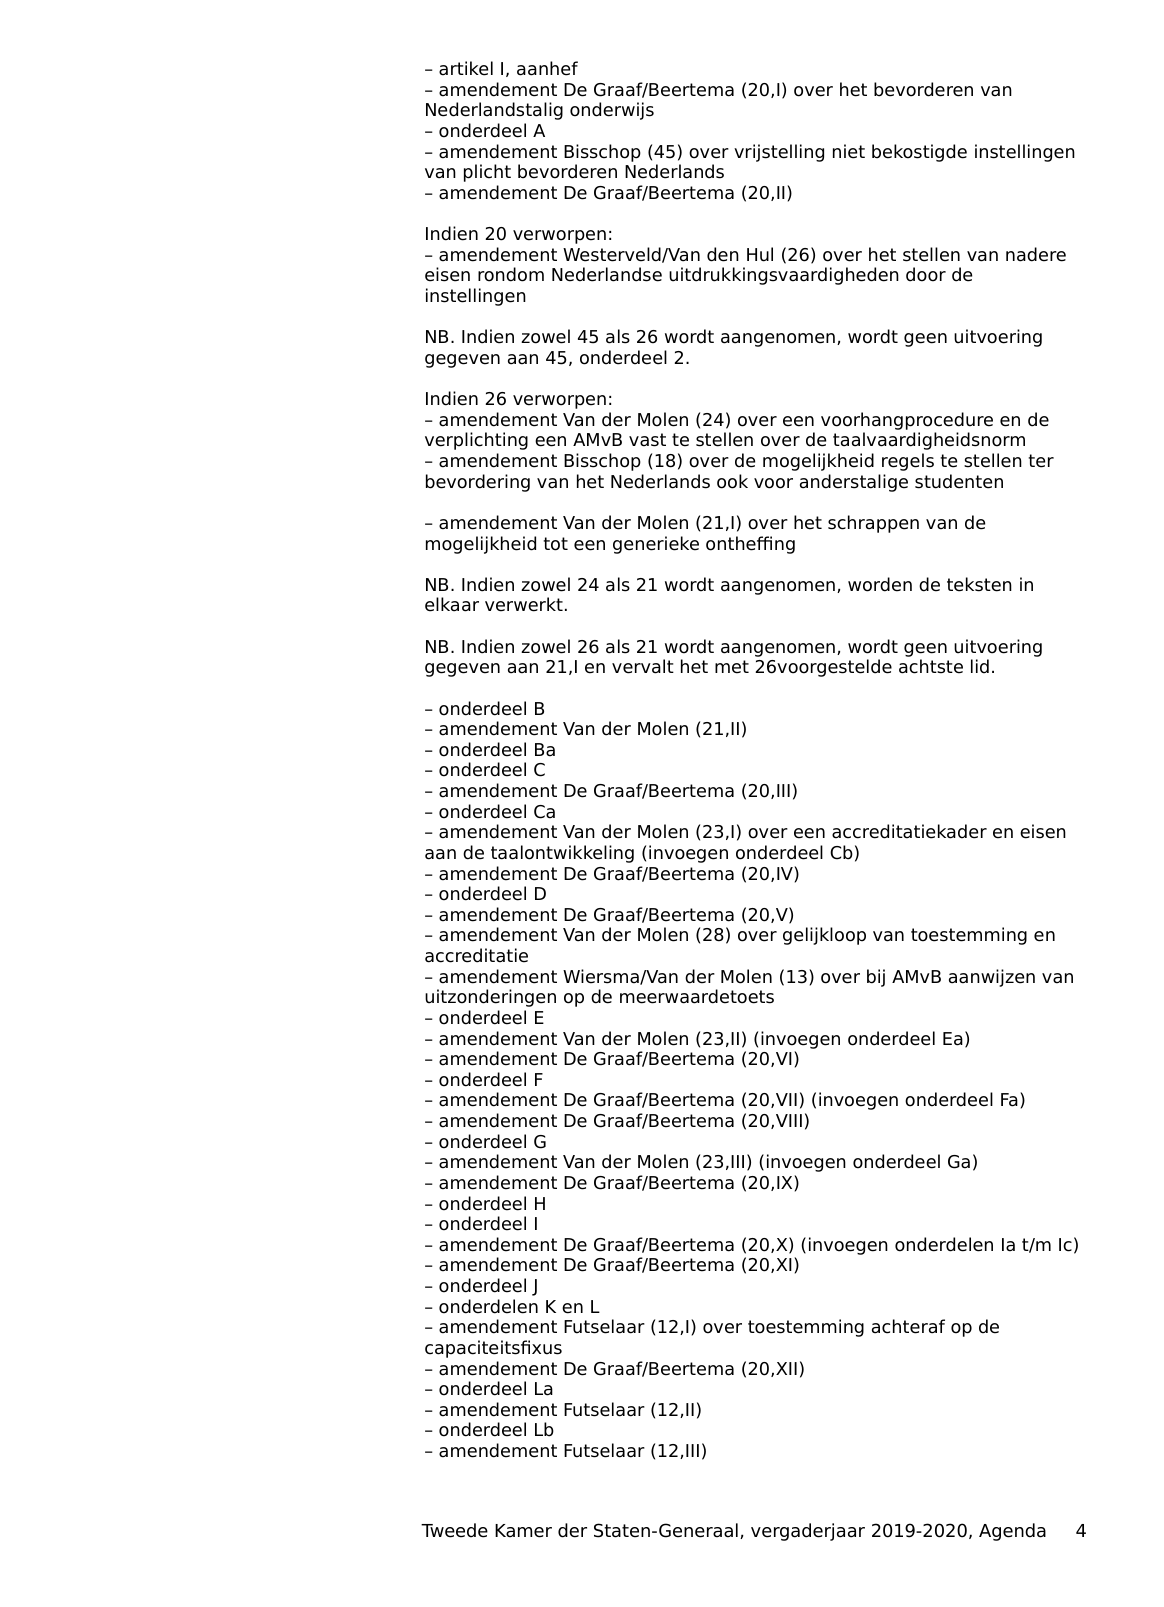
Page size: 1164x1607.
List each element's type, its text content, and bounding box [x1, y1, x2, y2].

table_cell [401, 389, 418, 410]
table_cell [401, 719, 418, 740]
table_cell – amendement De Graaf/Beertema (20,IV) [418, 864, 1087, 884]
table_cell [401, 884, 418, 905]
table_cell [418, 678, 1087, 698]
table_cell – amendement Westerveld/Van den Hul (26) over het stellen van nadere eisen rondom Nederlandse uitdrukkingsvaardigheden door de instellingen [418, 245, 1087, 307]
table_cell [77, 410, 401, 451]
table_cell [77, 224, 401, 245]
table_cell [418, 369, 1087, 389]
table_cell [401, 1152, 418, 1173]
table_cell [401, 513, 418, 554]
table_cell [401, 492, 418, 513]
table_cell [77, 554, 401, 575]
table_cell [77, 1214, 401, 1235]
table_cell – amendement De Graaf/Beertema (20,V) [418, 905, 1087, 925]
table_cell [77, 1090, 401, 1111]
table_cell – amendement Van der Molen (21,I) over het schrappen van de mogelijkheid tot een generieke ontheffing [418, 513, 1087, 554]
table_cell [401, 1029, 418, 1049]
table_cell [77, 740, 401, 760]
table_cell – amendement De Graaf/Beertema (20,VII) (invoegen onderdeel Fa) [418, 1090, 1087, 1111]
table_cell [401, 925, 418, 967]
table_cell – onderdeel F [418, 1070, 1087, 1090]
table_cell [401, 1400, 418, 1420]
table_cell – onderdeel Lb [418, 1420, 1087, 1441]
table_cell – onderdelen K en L [418, 1297, 1087, 1317]
table_cell – amendement De Graaf/Beertema (20,X) (invoegen onderdelen Ia t/m Ic) [418, 1235, 1087, 1255]
table_cell [77, 616, 401, 637]
table_cell [401, 1194, 418, 1214]
table_cell NB. Indien zowel 26 als 21 wordt aangenomen, wordt geen uitvoering gegeven aan 21,I en vervalt het met 26voorgestelde achtste lid. [418, 637, 1087, 678]
table_cell – onderdeel Ca [418, 802, 1087, 822]
table_cell – amendement De Graaf/Beertema (20,VI) [418, 1049, 1087, 1070]
table_cell [77, 699, 401, 719]
table_cell [418, 492, 1087, 513]
table_cell [77, 1379, 401, 1400]
table_cell [77, 1420, 401, 1441]
table_cell – onderdeel D [418, 884, 1087, 905]
table_cell – onderdeel B [418, 699, 1087, 719]
table_cell [77, 802, 401, 822]
table_cell [77, 1359, 401, 1379]
table_cell [401, 802, 418, 822]
table_cell [77, 719, 401, 740]
table_cell [401, 1173, 418, 1193]
table_cell [77, 864, 401, 884]
table_cell [401, 1214, 418, 1235]
table_cell – artikel I, aanhef [418, 59, 1087, 80]
table_cell – onderdeel G [418, 1132, 1087, 1152]
table_cell [401, 80, 418, 121]
table_cell [401, 59, 418, 80]
table_cell [401, 1049, 418, 1070]
table_cell [77, 121, 401, 142]
table_cell [77, 59, 401, 80]
table_cell [401, 1008, 418, 1028]
table_cell – onderdeel La [418, 1379, 1087, 1400]
table_cell [77, 760, 401, 781]
table_cell – onderdeel C [418, 760, 1087, 781]
table_cell [77, 1400, 401, 1420]
table_cell – amendement Van der Molen (21,II) [418, 719, 1087, 740]
table_cell [401, 1235, 418, 1255]
table_cell [401, 224, 418, 245]
table_cell [77, 183, 401, 203]
table_cell [77, 142, 401, 183]
table_cell [401, 637, 418, 678]
table_cell [401, 967, 418, 1008]
table_cell – amendement De Graaf/Beertema (20,VIII) [418, 1111, 1087, 1132]
table_cell [77, 905, 401, 925]
table_cell [77, 1194, 401, 1214]
table_cell – onderdeel A [418, 121, 1087, 142]
table_cell – amendement De Graaf/Beertema (20,I) over het bevorderen van Nederlandstalig onderwijs [418, 80, 1087, 121]
table_cell [77, 678, 401, 698]
table_cell – amendement Van der Molen (24) over een voorhangprocedure en de verplichting een AMvB vast te stellen over de taalvaardigheidsnorm [418, 410, 1087, 451]
table_cell – amendement De Graaf/Beertema (20,XI) [418, 1255, 1087, 1276]
table_cell [418, 204, 1087, 224]
table_cell [401, 781, 418, 802]
table_cell NB. Indien zowel 45 als 26 wordt aangenomen, wordt geen uitvoering gegeven aan 45, onderdeel 2. [418, 327, 1087, 368]
table_cell [77, 967, 401, 1008]
table_cell [418, 554, 1087, 575]
table_cell [77, 1029, 401, 1049]
table_cell [401, 1132, 418, 1152]
table_cell [77, 307, 401, 327]
table_cell [401, 1420, 418, 1441]
table_cell [77, 1297, 401, 1317]
table_cell [401, 1255, 418, 1276]
table_cell [401, 369, 418, 389]
table_cell – onderdeel E [418, 1008, 1087, 1028]
table_cell [77, 1152, 401, 1173]
table_cell [77, 1441, 401, 1462]
table_cell [77, 451, 401, 492]
table_cell [401, 1090, 418, 1111]
table_cell – amendement Futselaar (12,I) over toestemming achteraf op de capaciteitsfixus [418, 1317, 1087, 1358]
table_cell [401, 864, 418, 884]
table_cell [401, 760, 418, 781]
table_cell – amendement Van der Molen (23,III) (invoegen onderdeel Ga) [418, 1152, 1087, 1173]
table_cell [77, 204, 401, 224]
table_cell [77, 492, 401, 513]
table_cell [77, 327, 401, 368]
table_cell – onderdeel H [418, 1194, 1087, 1214]
table_cell [401, 1317, 418, 1358]
table_cell [77, 245, 401, 307]
table_cell [401, 1111, 418, 1132]
table_cell [401, 822, 418, 863]
table_cell [77, 1317, 401, 1358]
table_cell – amendement Van der Molen (23,II) (invoegen onderdeel Ea) [418, 1029, 1087, 1049]
table_cell – amendement Van der Molen (28) over gelijkloop van toestemming en accreditatie [418, 925, 1087, 967]
table_cell [401, 1070, 418, 1090]
table_cell – amendement Bisschop (45) over vrijstelling niet bekostigde instellingen van plicht bevorderen Nederlands [418, 142, 1087, 183]
table_cell [77, 781, 401, 802]
table_cell [401, 451, 418, 492]
table_cell [401, 121, 418, 142]
table_cell [77, 822, 401, 863]
table_cell [401, 410, 418, 451]
table_cell – amendement Wiersma/Van der Molen (13) over bij AMvB aanwijzen van uitzonderingen op de meerwaardetoets [418, 967, 1087, 1008]
table_cell [401, 699, 418, 719]
table_cell [401, 1276, 418, 1297]
table_cell [77, 884, 401, 905]
table_cell [77, 575, 401, 616]
table_cell [77, 1049, 401, 1070]
table_cell Indien 20 verworpen: [418, 224, 1087, 245]
table_cell [77, 1235, 401, 1255]
table_cell [401, 1441, 418, 1462]
table_cell – onderdeel I [418, 1214, 1087, 1235]
table_cell [401, 616, 418, 637]
table_cell [77, 1008, 401, 1028]
table_cell [77, 513, 401, 554]
table_cell [401, 204, 418, 224]
table_cell [77, 1255, 401, 1276]
table_cell [77, 80, 401, 121]
table_cell [401, 678, 418, 698]
table_cell [401, 327, 418, 368]
table_cell NB. Indien zowel 24 als 21 wordt aangenomen, worden de teksten in elkaar verwerkt. [418, 575, 1087, 616]
table_cell [77, 1276, 401, 1297]
table_cell [77, 925, 401, 967]
table_cell – amendement Van der Molen (23,I) over een accreditatiekader en eisen aan de taalontwikkeling (invoegen onderdeel Cb) [418, 822, 1087, 863]
table_cell – amendement Futselaar (12,II) [418, 1400, 1087, 1420]
table_cell – amendement Futselaar (12,III) [418, 1441, 1087, 1462]
table_cell [77, 637, 401, 678]
table_cell – amendement De Graaf/Beertema (20,IX) [418, 1173, 1087, 1193]
table_cell [401, 1297, 418, 1317]
table_cell [418, 616, 1087, 637]
table_cell [401, 183, 418, 203]
table_cell [401, 307, 418, 327]
table_cell [401, 1379, 418, 1400]
table_cell [401, 905, 418, 925]
table_cell [401, 554, 418, 575]
table_cell [77, 1070, 401, 1090]
table_cell Indien 26 verworpen: [418, 389, 1087, 410]
table_cell [401, 575, 418, 616]
table_cell [77, 1132, 401, 1152]
table_cell [401, 142, 418, 183]
table_cell – amendement De Graaf/Beertema (20,XII) [418, 1359, 1087, 1379]
table_cell [401, 245, 418, 307]
table_cell [401, 740, 418, 760]
table_cell [418, 307, 1087, 327]
table_cell – amendement De Graaf/Beertema (20,II) [418, 183, 1087, 203]
table_cell [77, 1111, 401, 1132]
table_cell [77, 389, 401, 410]
table_cell – onderdeel Ba [418, 740, 1087, 760]
table_cell – onderdeel J [418, 1276, 1087, 1297]
table_cell [401, 1359, 418, 1379]
table_cell [77, 369, 401, 389]
table_cell – amendement Bisschop (18) over de mogelijkheid regels te stellen ter bevordering van het Nederlands ook voor anderstalige studenten [418, 451, 1087, 492]
table_cell [77, 1173, 401, 1193]
table_cell – amendement De Graaf/Beertema (20,III) [418, 781, 1087, 802]
